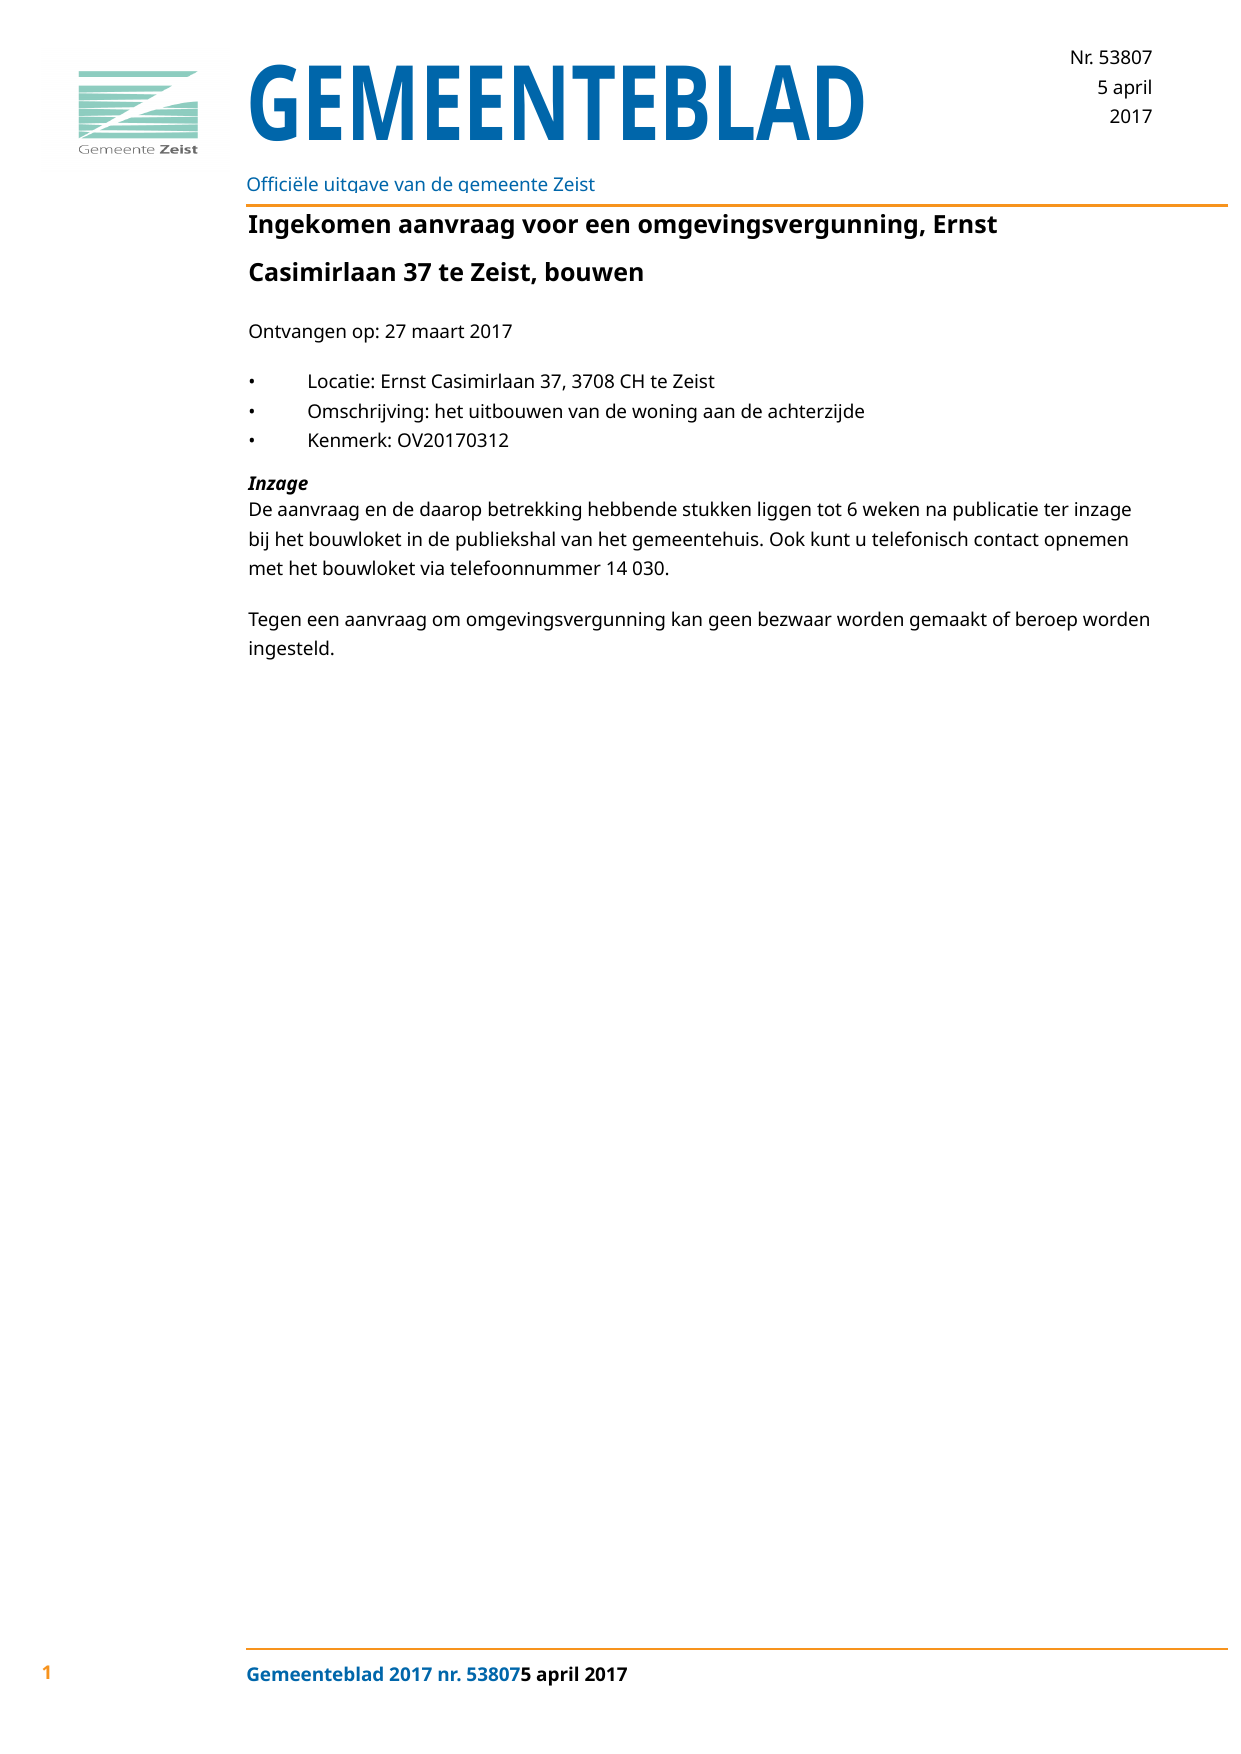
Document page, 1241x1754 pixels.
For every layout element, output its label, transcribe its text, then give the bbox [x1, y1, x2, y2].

list Omschrijving: het uitbouwen van de woning aan de achterzijde [248, 398, 1152, 424]
text Ontvangen op: 27 maart 2017 [248, 318, 1152, 344]
text Ingekomen aanvraag voor een omgevingsvergunning, Ernst Casimirlaan 37 te Zeist, bouwen [248, 207, 1152, 288]
text Tegen een aanvraag om omgevingsvergunning kan geen bezwaar worden gemaakt of beroep worden ingesteld. [248, 606, 1152, 661]
picture [41, 47, 231, 172]
list Locatie: Ernst Casimirlaan 37, 3708 CH te Zeist [248, 368, 1152, 394]
text De aanvraag en de daarop betrekking hebbende stukken liggen tot 6 weken na publicatie ter inzage bij het bouwloket in de publiekshal van het gemeentehuis. Ook kunt u telefonisch contact opnemen met het bouwloket via telefoonnummer 14 030. [248, 496, 1152, 581]
list Kenmerk: OV20170312 [248, 427, 1152, 453]
text Inzage [248, 471, 1152, 496]
